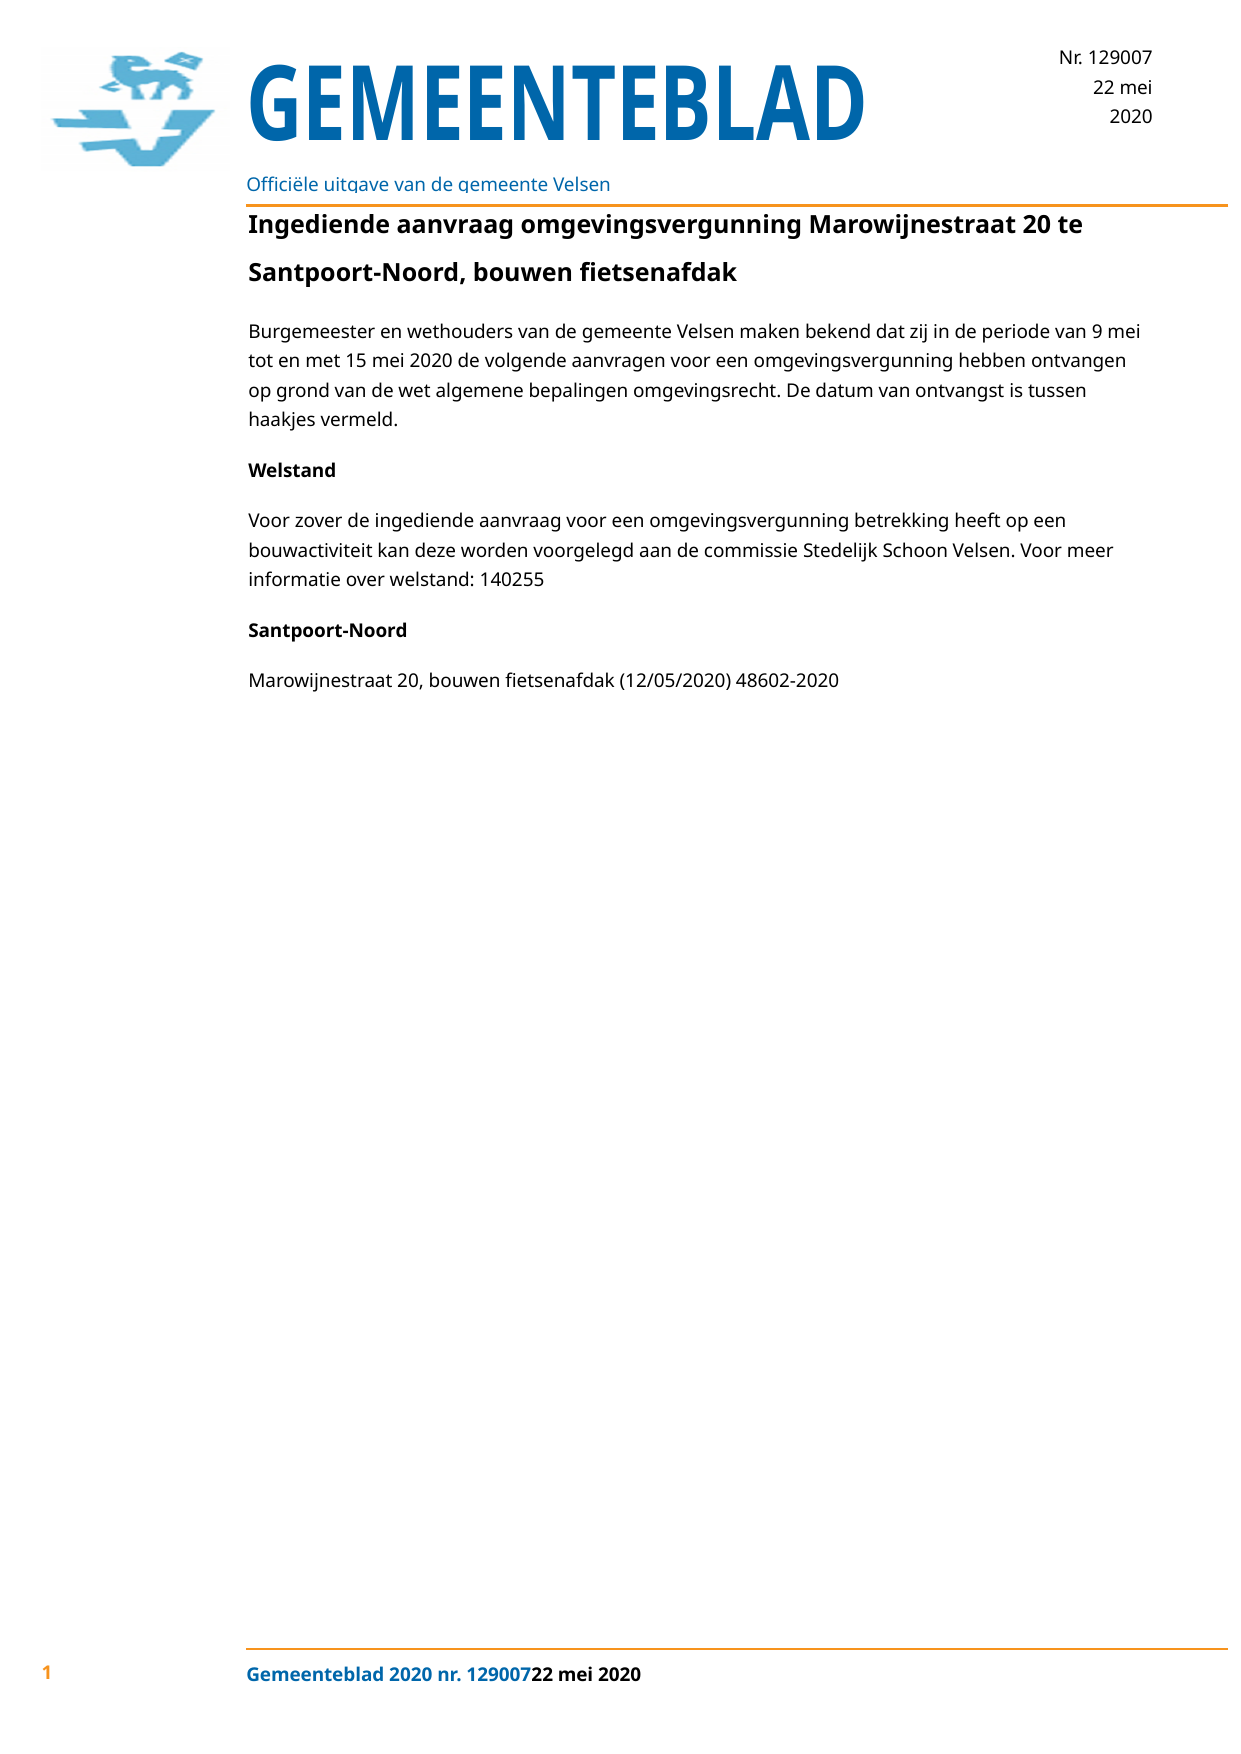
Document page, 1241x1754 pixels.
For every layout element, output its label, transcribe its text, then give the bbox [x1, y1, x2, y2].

text Voor zover de ingediende aanvraag voor een omgevingsvergunning betrekking heeft op een bouwactiviteit kan deze worden voorgelegd aan de commissie Stedelijk Schoon Velsen. Voor meer informatie over welstand: 140255 [248, 507, 1152, 592]
text Ingediende aanvraag omgevingsvergunning Marowijnestraat 20 te Santpoort-Noord, bouwen fietsenafdak [248, 207, 1152, 288]
text Welstand [248, 457, 1152, 483]
text Marowijnestraat 20, bouwen fietsenafdak (12/05/2020) 48602-2020 [248, 667, 1152, 693]
picture [41, 47, 231, 172]
text Santpoort-Noord [248, 617, 1152, 643]
text Burgemeester en wethouders van de gemeente Velsen maken bekend dat zij in de periode van 9 mei tot en met 15 mei 2020 de volgende aanvragen voor een omgevingsvergunning hebben ontvangen op grond van de wet algemene bepalingen omgevingsrecht. De datum van ontvangst is tussen haakjes vermeld. [248, 318, 1152, 432]
